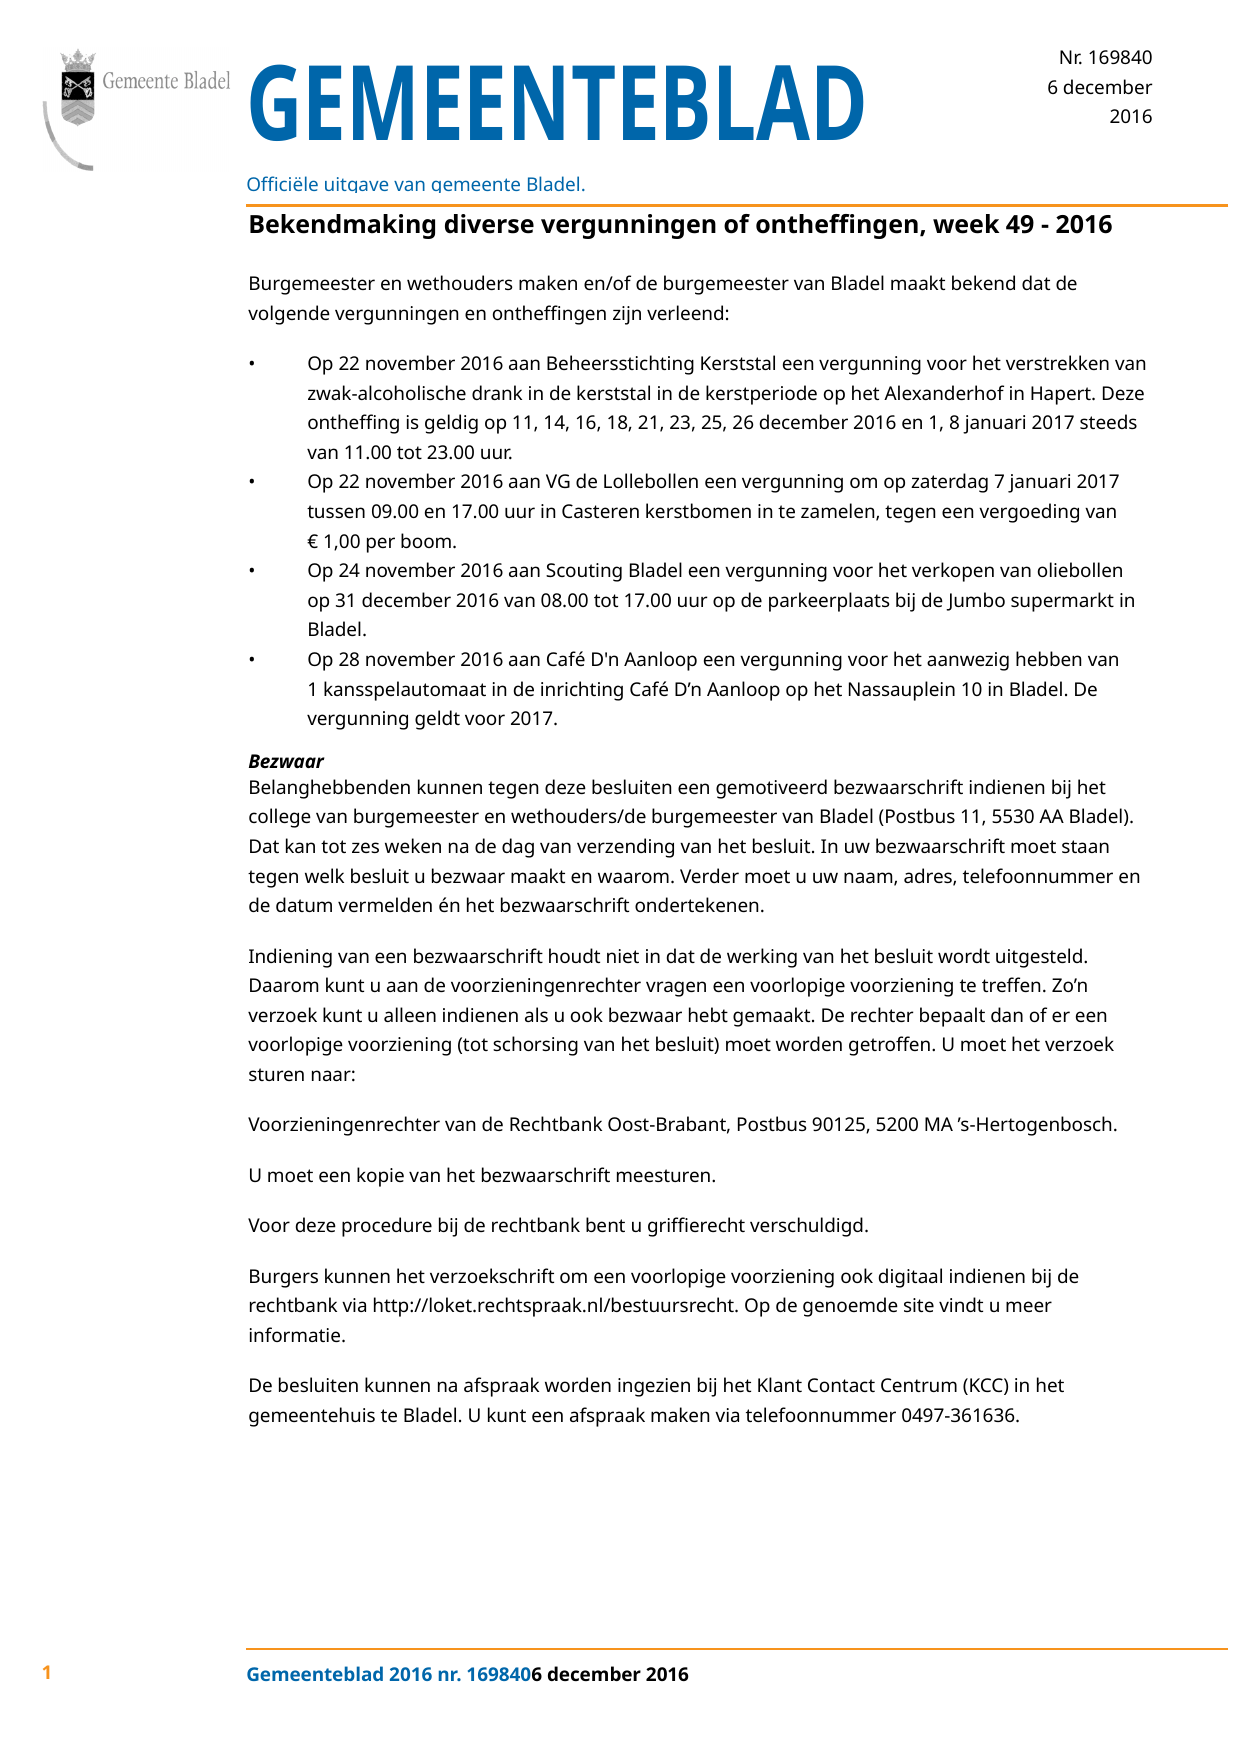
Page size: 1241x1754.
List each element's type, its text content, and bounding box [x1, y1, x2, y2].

text De besluiten kunnen na afspraak worden ingezien bij het Klant Contact Centrum (KCC) in het gemeentehuis te Bladel. U kunt een afspraak maken via telefoonnummer 0497-361636. [248, 1372, 1152, 1428]
list Op 22 november 2016 aan VG de Lollebollen een vergunning om op zaterdag 7 januari 2017 tussen 09.00 en 17.00 uur in Casteren kerstbomen in te zamelen, tegen een vergoeding van € 1,00 per boom. [248, 469, 1152, 553]
list Op 22 november 2016 aan Beheersstichting Kerststal een vergunning voor het verstrekken van zwak-alcoholische drank in de kerststal in de kerstperiode op het Alexanderhof in Hapert. Deze ontheffing is geldig op 11, 14, 16, 18, 21, 23, 25, 26 december 2016 en 1, 8 januari 2017 steeds van 11.00 tot 23.00 uur. [248, 350, 1152, 465]
text U moet een kopie van het bezwaarschrift meesturen. [248, 1162, 1152, 1188]
text Burgemeester en wethouders maken en/of de burgemeester van Bladel maakt bekend dat de volgende vergunningen en ontheffingen zijn verleend: [248, 270, 1152, 326]
text Belanghebbenden kunnen tegen deze besluiten een gemotiveerd bezwaarschrift indienen bij het college van burgemeester en wethouders/de burgemeester van Bladel (Postbus 11, 5530 AA Bladel). Dat kan tot zes weken na de dag van verzending van het besluit. In uw bezwaarschrift moet staan tegen welk besluit u bezwaar maakt en waarom. Verder moet u uw naam, adres, telefoonnummer en de datum vermelden én het bezwaarschrift ondertekenen. [248, 774, 1152, 918]
text Voorzieningenrechter van de Rechtbank Oost-Brabant, Postbus 90125, 5200 MA ’s-Hertogenbosch. [248, 1112, 1152, 1137]
text Indiening van een bezwaarschrift houdt niet in dat de werking van het besluit wordt uitgesteld. Daarom kunt u aan de voorzieningenrechter vragen een voorlopige voorziening te treffen. Zo’n verzoek kunt u alleen indienen als u ook bezwaar hebt gemaakt. De rechter bepaalt dan of er een voorlopige voorziening (tot schorsing van het besluit) moet worden getroffen. U moet het verzoek sturen naar: [248, 943, 1152, 1087]
picture [41, 47, 231, 172]
list Op 24 november 2016 aan Scouting Bladel een vergunning voor het verkopen van oliebollen op 31 december 2016 van 08.00 tot 17.00 uur op de parkeerplaats bij de Jumbo supermarkt in Bladel. [248, 557, 1152, 642]
text Voor deze procedure bij de rechtbank bent u griffierecht verschuldigd. [248, 1212, 1152, 1238]
list Op 28 november 2016 aan Café D'n Aanloop een vergunning voor het aanwezig hebben van 1 kansspelautomaat in de inrichting Café D’n Aanloop op het Nassauplein 10 in Bladel. De vergunning geldt voor 2017. [248, 646, 1152, 731]
text Bezwaar [248, 748, 1152, 774]
text Bekendmaking diverse vergunningen of ontheffingen, week 49 - 2016 [248, 207, 1152, 241]
text Burgers kunnen het verzoekschrift om een voorlopige voorziening ook digitaal indienen bij de rechtbank via http://loket.rechtspraak.nl/bestuursrecht. Op de genoemde site vindt u meer informatie. [248, 1263, 1152, 1348]
